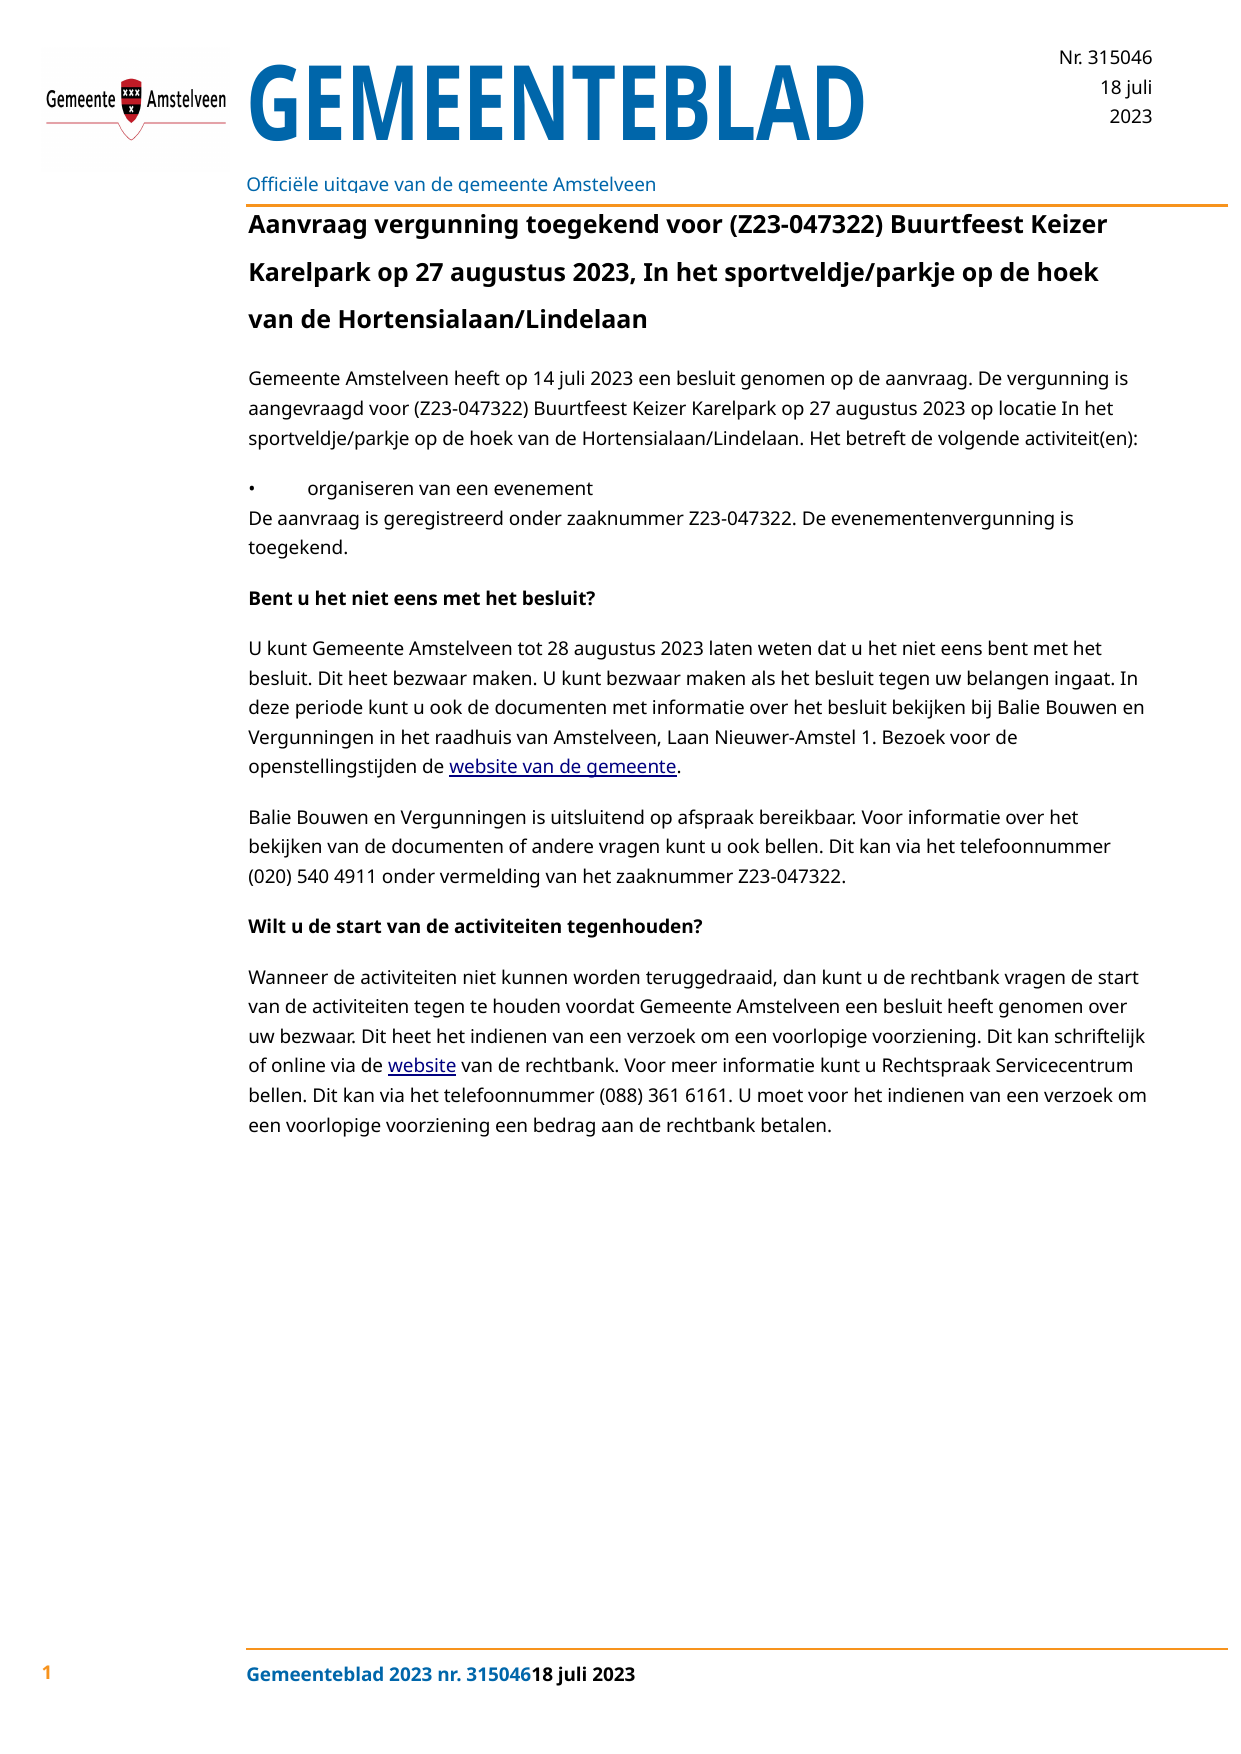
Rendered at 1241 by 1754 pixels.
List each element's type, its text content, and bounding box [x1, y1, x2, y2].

text Wilt u de start van de activiteiten tegenhouden? [248, 913, 1152, 939]
text Wanneer de activiteiten niet kunnen worden teruggedraaid, dan kunt u de rechtbank vragen de start van de activiteiten tegen te houden voordat Gemeente Amstelveen een besluit heeft genomen over uw bezwaar. Dit heet het indienen van een verzoek om een voorlopige voorziening. Dit kan schriftelijk of online via de website van de rechtbank. Voor meer informatie kunt u Rechtspraak Servicecentrum bellen. Dit kan via het telefoonnummer (088) 361 6161. U moet voor het indienen van een verzoek om een voorlopige voorziening een bedrag aan de rechtbank betalen. [248, 964, 1152, 1137]
list organiseren van een evenement [248, 475, 1152, 501]
text Bent u het niet eens met het besluit? [248, 585, 1152, 610]
text U kunt Gemeente Amstelveen tot 28 augustus 2023 laten weten dat u het niet eens bent met het besluit. Dit heet bezwaar maken. U kunt bezwaar maken als het besluit tegen uw belangen ingaat. In deze periode kunt u ook de documenten met informatie over het besluit bekijken bij Balie Bouwen en Vergunningen in het raadhuis van Amstelveen, Laan Nieuwer-Amstel 1. Bezoek voor de openstellingstijden de website van de gemeente. [248, 635, 1152, 779]
text Gemeente Amstelveen heeft op 14 juli 2023 een besluit genomen op de aanvraag. De vergunning is aangevraagd voor (Z23-047322) Buurtfeest Keizer Karelpark op 27 augustus 2023 op locatie In het sportveldje/parkje op de hoek van de Hortensialaan/Lindelaan. Het betreft de volgende activiteit(en): [248, 366, 1152, 450]
text Balie Bouwen en Vergunningen is uitsluitend op afspraak bereikbaar. Voor informatie over het bekijken van de documenten of andere vragen kunt u ook bellen. Dit kan via het telefoonnummer (020) 540 4911 onder vermelding van het zaaknummer Z23-047322. [248, 804, 1152, 889]
text Aanvraag vergunning toegekend voor (Z23-047322) Buurtfeest Keizer Karelpark op 27 augustus 2023, In het sportveldje/parkje op de hoek van de Hortensialaan/Lindelaan [248, 207, 1152, 336]
picture [41, 47, 231, 172]
text De aanvraag is geregistreerd onder zaaknummer Z23-047322. De evenementenvergunning is toegekend. [248, 505, 1152, 560]
